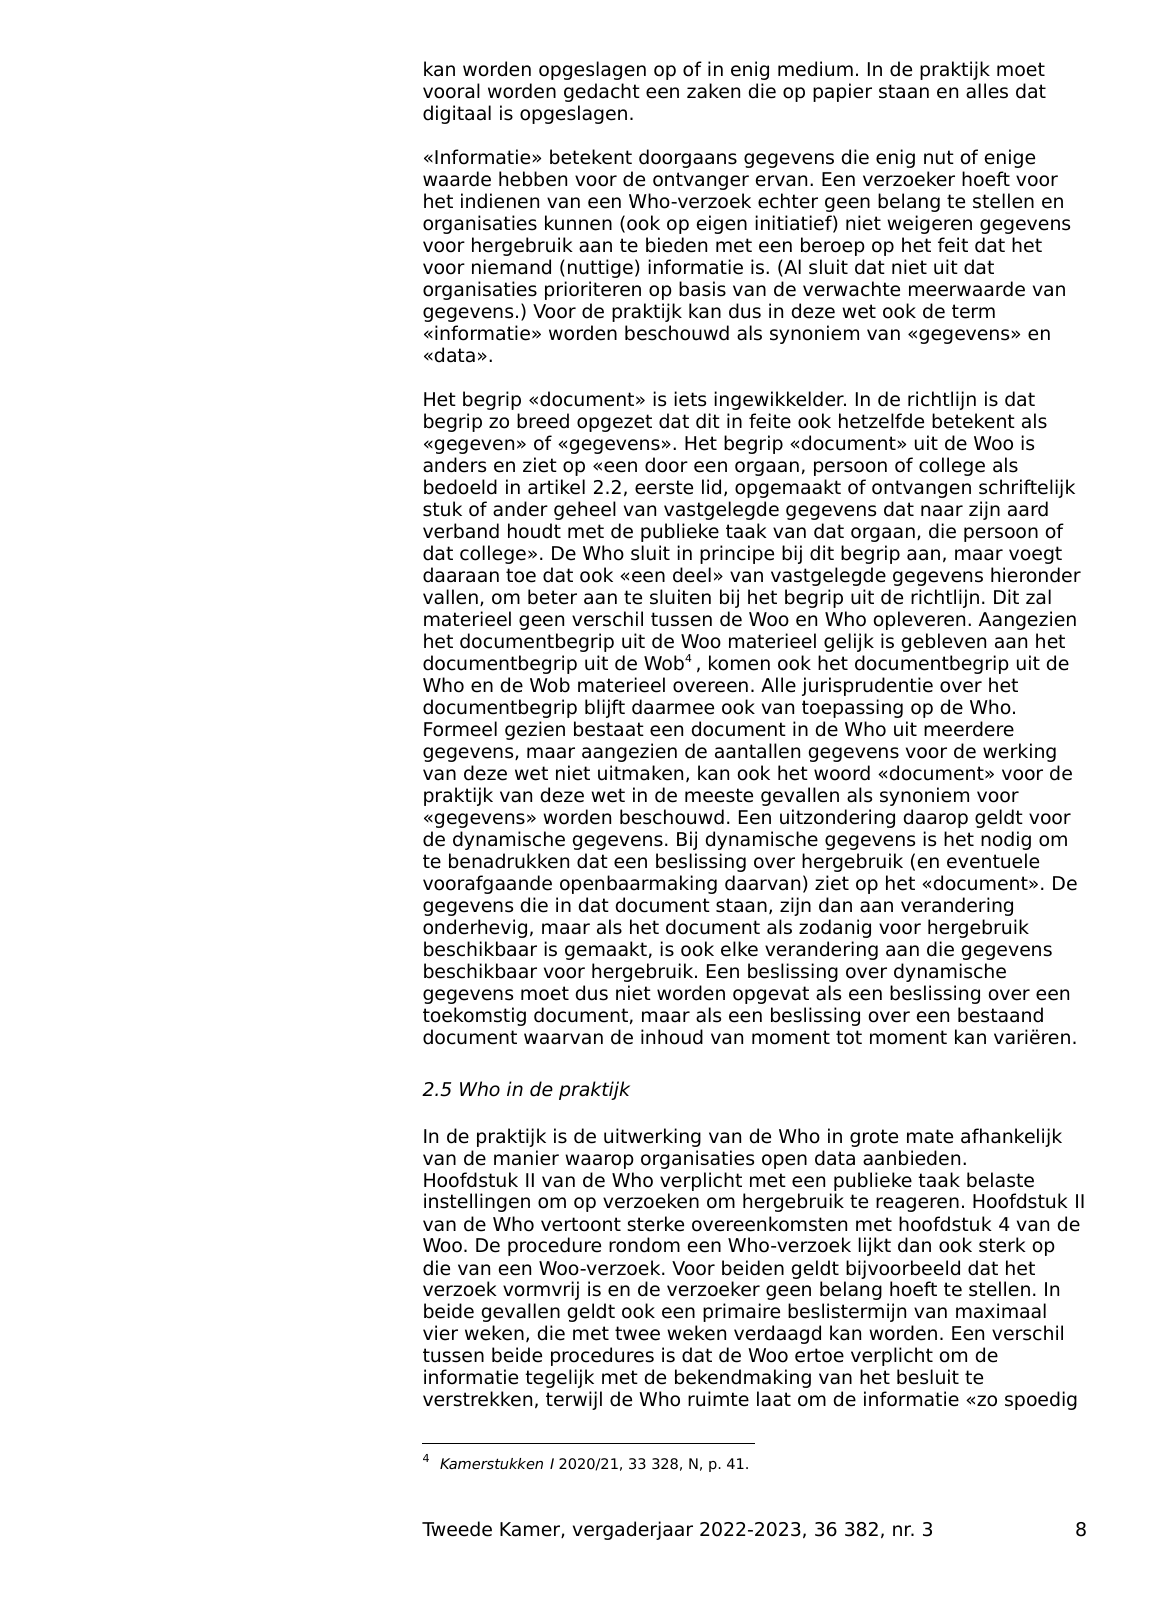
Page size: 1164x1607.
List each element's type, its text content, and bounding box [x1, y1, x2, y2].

subtitle 2.5 Who in de praktijk [422, 1078, 1087, 1101]
text kan worden opgeslagen op of in enig medium. In de praktijk moet vooral worden gedacht een zaken die op papier staan en alles dat digitaal is opgeslagen. [422, 59, 1087, 125]
text In de praktijk is de uitwerking van de Who in grote mate afhankelijk van de manier waarop organisaties open data aanbieden. Hoofdstuk II van de Who verplicht met een publieke taak belaste instellingen om op verzoeken om hergebruik te reageren. Hoofdstuk II van de Who vertoont sterke overeenkomsten met hoofdstuk 4 van de Woo. De procedure rondom een Who-verzoek lijkt dan ook sterk op die van een Woo-verzoek. Voor beiden geldt bijvoorbeeld dat het verzoek vormvrij is en de verzoeker geen belang hoeft te stellen. In beide gevallen geldt ook een primaire beslistermijn van maximaal vier weken, die met twee weken verdaagd kan worden. Een verschil tussen beide procedures is dat de Woo ertoe verplicht om de informatie tegelijk met de bekendmaking van het besluit te verstrekken, terwijl de Who ruimte laat om de informatie «zo spoedig [422, 1126, 1087, 1411]
text Kamerstukken I 2020/21, 33 328, N, p. 41. [422, 1452, 1087, 1474]
text «Informatie» betekent doorgaans gegevens die enig nut of enige waarde hebben voor de ontvanger ervan. Een verzoeker hoeft voor het indienen van een Who-verzoek echter geen belang te stellen en organisaties kunnen (ook op eigen initiatief) niet weigeren gegevens voor hergebruik aan te bieden met een beroep op het feit dat het voor niemand (nuttige) informatie is. (Al sluit dat niet uit dat organisaties prioriteren op basis van de verwachte meerwaarde van gegevens.) Voor de praktijk kan dus in deze wet ook de term «informatie» worden beschouwd als synoniem van «gegevens» en «data». [422, 147, 1087, 367]
text Het begrip «document» is iets ingewikkelder. In de richtlijn is dat begrip zo breed opgezet dat dit in feite ook hetzelfde betekent als «gegeven» of «gegevens». Het begrip «document» uit de Woo is anders en ziet op «een door een orgaan, persoon of college als bedoeld in artikel 2.2, eerste lid, opgemaakt of ontvangen schriftelijk stuk of ander geheel van vastgelegde gegevens dat naar zijn aard verband houdt met de publieke taak van dat orgaan, die persoon of dat college». De Who sluit in principe bij dit begrip aan, maar voegt daaraan toe dat ook «een deel» van vastgelegde gegevens hieronder vallen, om beter aan te sluiten bij het begrip uit de richtlijn. Dit zal materieel geen verschil tussen de Woo en Who opleveren. Aangezien het documentbegrip uit de Woo materieel gelijk is gebleven aan het documentbegrip uit de Wob, komen ook het documentbegrip uit de Who en de Wob materieel overeen. Alle jurisprudentie over het documentbegrip blijft daarmee ook van toepassing op de Who. Formeel gezien bestaat een document in de Who uit meerdere gegevens, maar aangezien de aantallen gegevens voor de werking van deze wet niet uitmaken, kan ook het woord «document» voor de praktijk van deze wet in de meeste gevallen als synoniem voor «gegevens» worden beschouwd. Een uitzondering daarop geldt voor de dynamische gegevens. Bij dynamische gegevens is het nodig om te benadrukken dat een beslissing over hergebruik (en eventuele voorafgaande openbaarmaking daarvan) ziet op het «document». De gegevens die in dat document staan, zijn dan aan verandering onderhevig, maar als het document als zodanig voor hergebruik beschikbaar is gemaakt, is ook elke verandering aan die gegevens beschikbaar voor hergebruik. Een beslissing over dynamische gegevens moet dus niet worden opgevat als een beslissing over een toekomstig document, maar als een beslissing over een bestaand document waarvan de inhoud van moment tot moment kan variëren. [422, 389, 1087, 1048]
